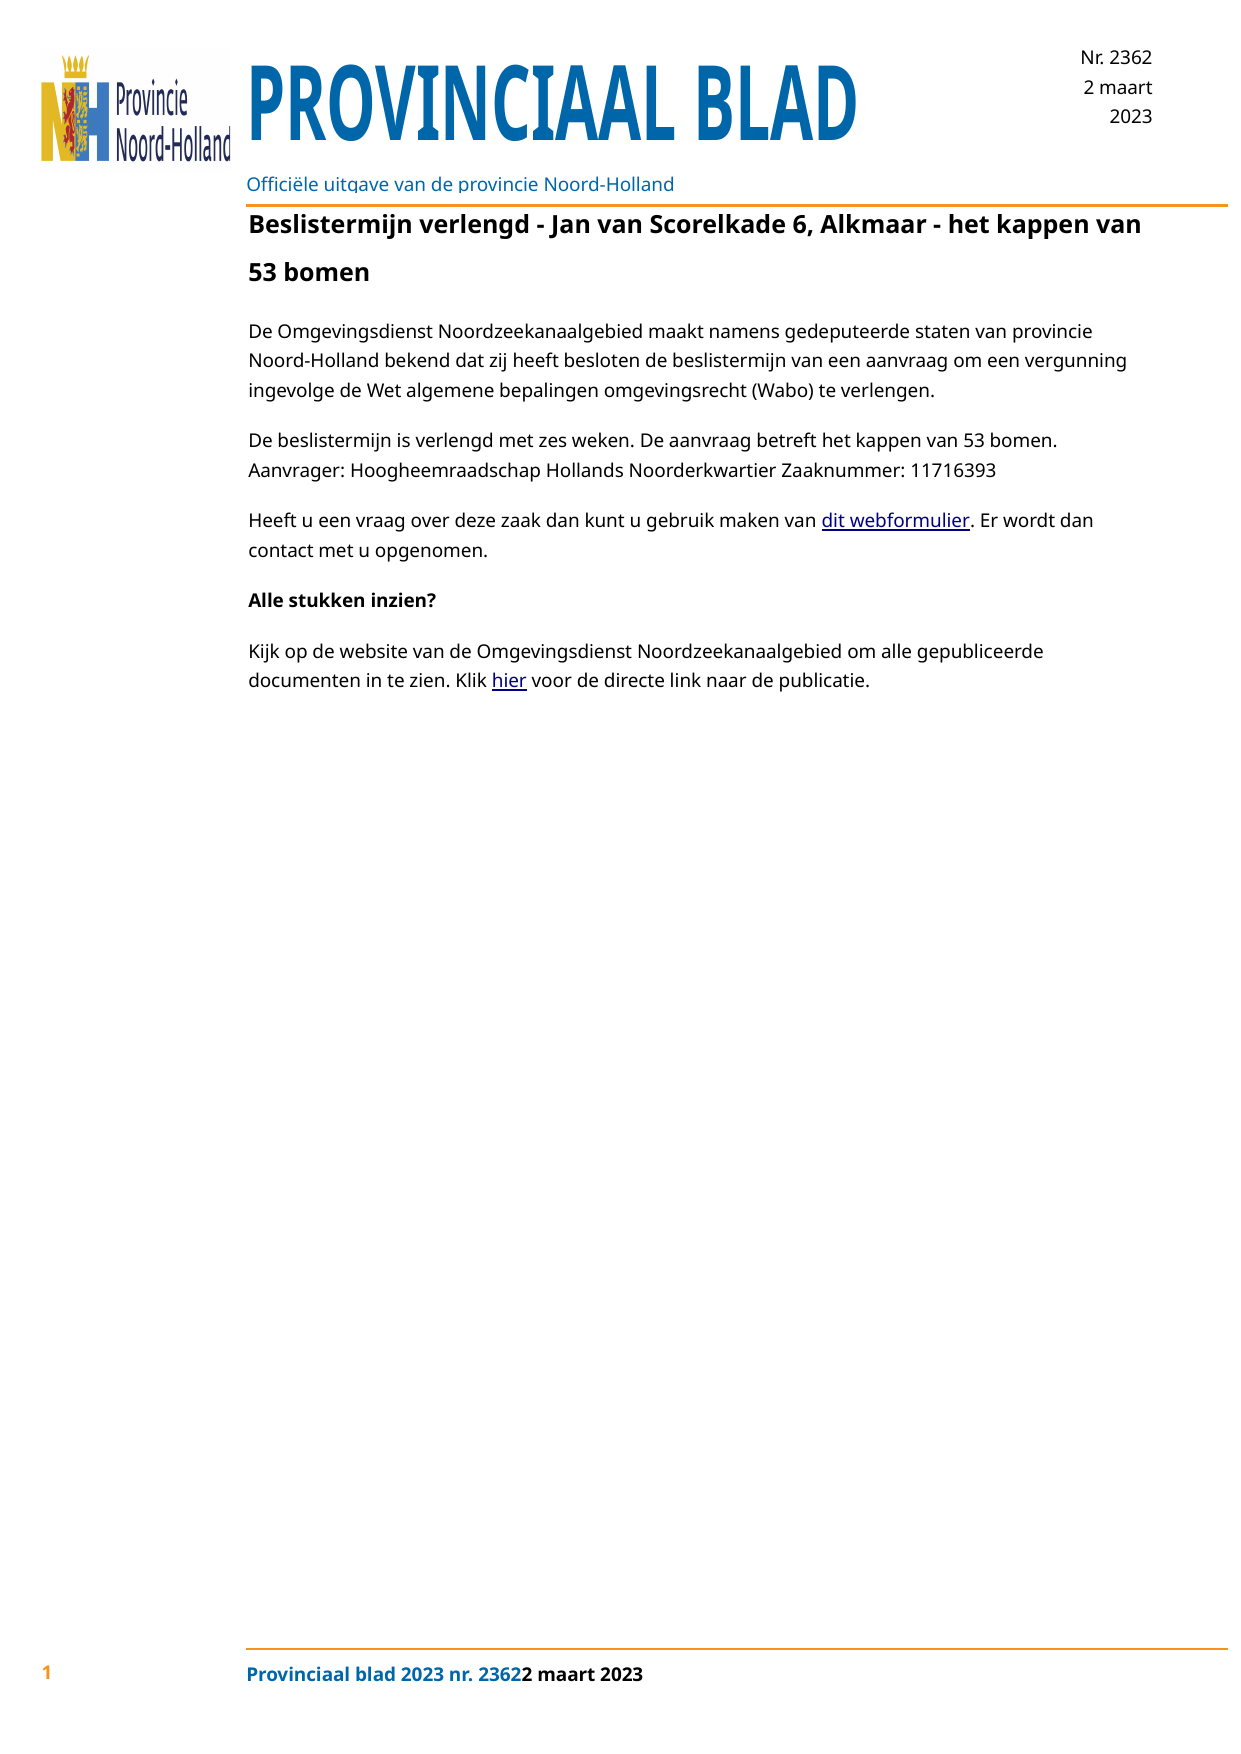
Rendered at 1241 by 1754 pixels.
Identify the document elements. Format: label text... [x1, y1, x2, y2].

text Heeft u een vraag over deze zaak dan kunt u gebruik maken van dit webformulier. Er wordt dan contact met u opgenomen. [248, 507, 1152, 563]
text Beslistermijn verlengd - Jan van Scorelkade 6, Alkmaar - het kappen van 53 bomen [248, 207, 1152, 288]
text Kijk op de website van de Omgevingsdienst Noordzeekanaalgebied om alle gepubliceerde documenten in te zien. Klik hier voor de directe link naar de publicatie. [248, 638, 1152, 693]
text De Omgevingsdienst Noordzeekanaalgebied maakt namens gedeputeerde staten van provincie Noord-Holland bekend dat zij heeft besloten de beslistermijn van een aanvraag om een vergunning ingevolge de Wet algemene bepalingen omgevingsrecht (Wabo) te verlengen. [248, 318, 1152, 403]
text Alle stukken inzien? [248, 587, 1152, 613]
text De beslistermijn is verlengd met zes weken. De aanvraag betreft het kappen van 53 bomen. Aanvrager: Hoogheemraadschap Hollands Noorderkwartier Zaaknummer: 11716393 [248, 427, 1152, 483]
picture [41, 47, 231, 172]
